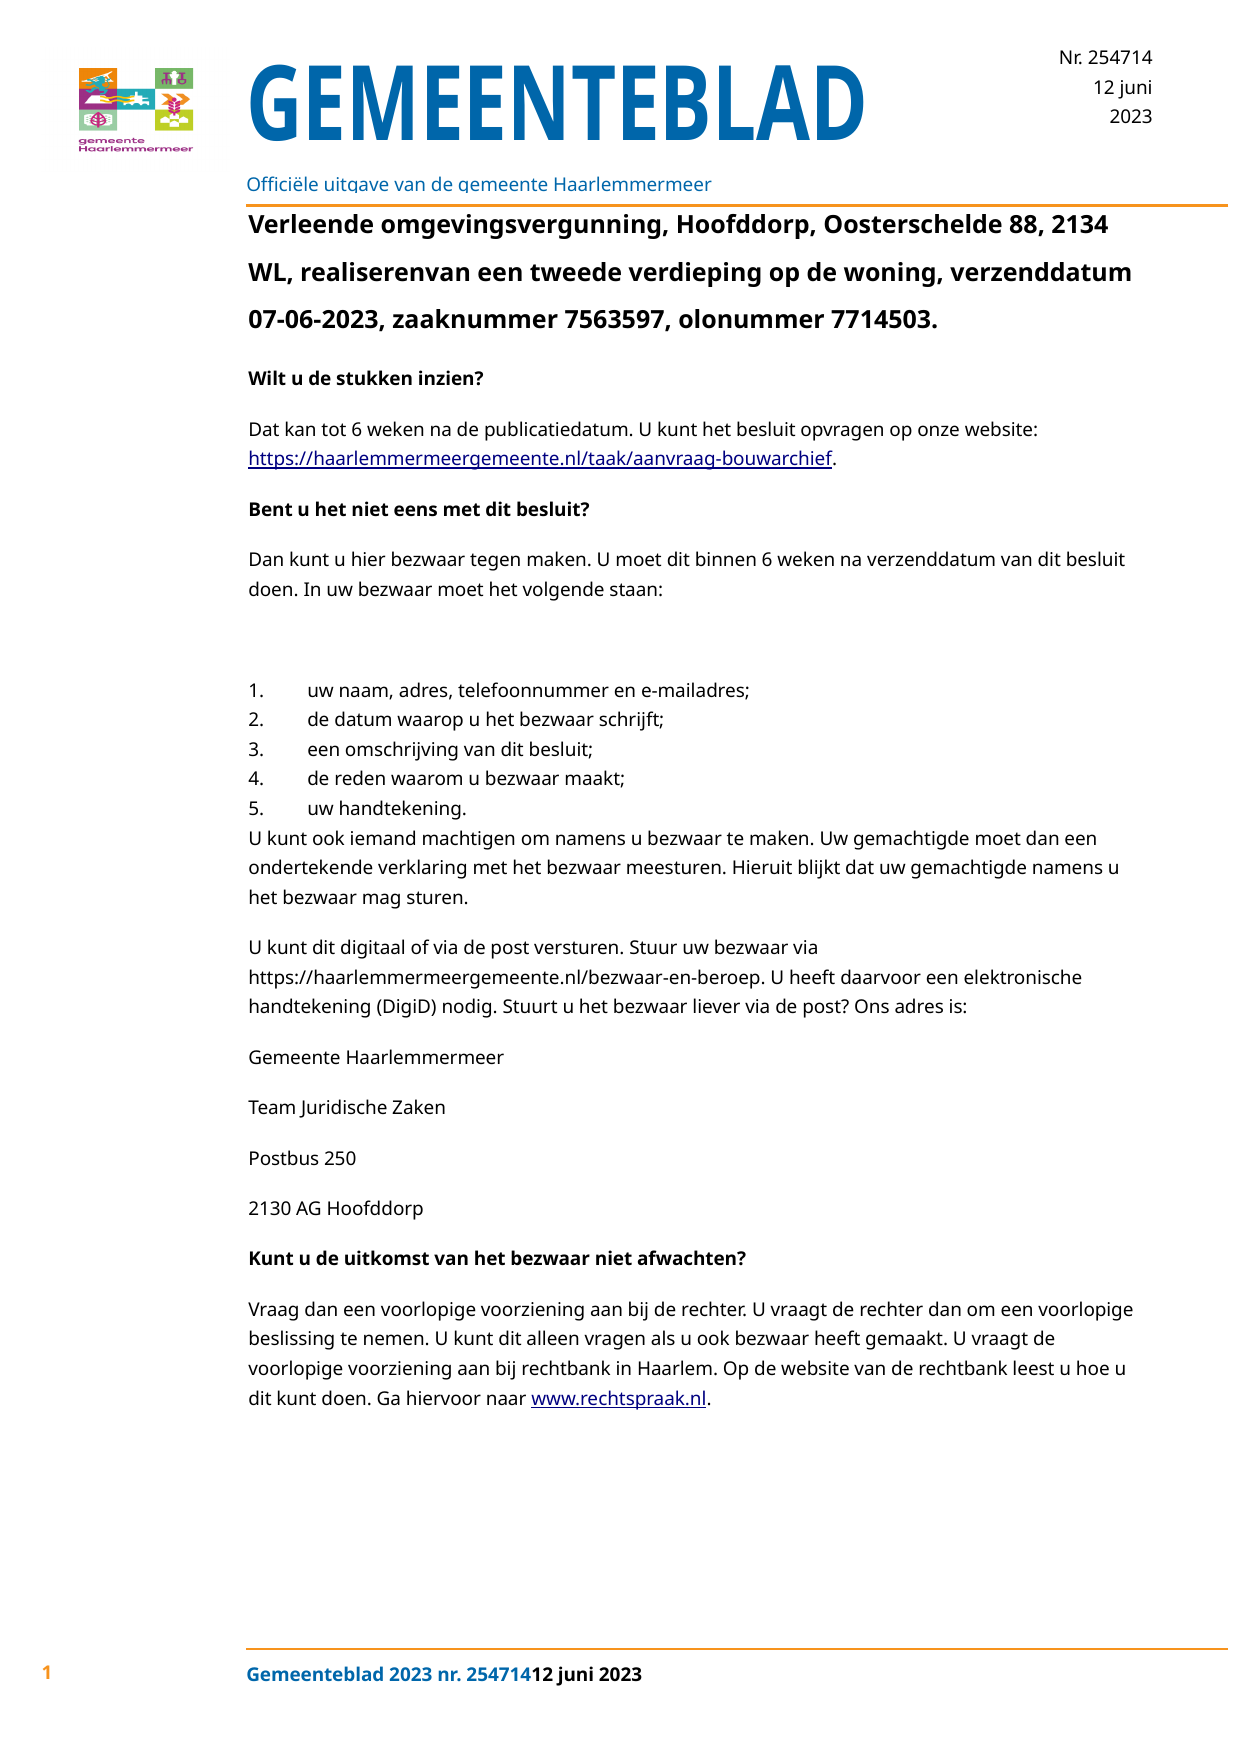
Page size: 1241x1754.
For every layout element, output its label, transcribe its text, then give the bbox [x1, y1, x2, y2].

text Bent u het niet eens met dit besluit? [248, 496, 1152, 522]
text U kunt dit digitaal of via de post versturen. Stuur uw bezwaar via https://haarlemmermeergemeente.nl/bezwaar-en-beroep. U heeft daarvoor een elektronische handtekening (DigiD) nodig. Stuurt u het bezwaar liever via de post? Ons adres is: [248, 934, 1152, 1019]
text 2130 AG Hoofddorp [248, 1195, 1152, 1221]
picture [41, 47, 231, 172]
list een omschrijving van dit besluit; [248, 736, 1152, 762]
text Verleende omgevingsvergunning, Hoofddorp, Oosterschelde 88, 2134 WL, realiserenvan een tweede verdieping op de woning, verzenddatum 07-06-2023, zaaknummer 7563597, olonummer 7714503. [248, 207, 1152, 336]
text Team Juridische Zaken [248, 1094, 1152, 1120]
text Wilt u de stukken inzien? [248, 366, 1152, 391]
text Postbus 250 [248, 1145, 1152, 1170]
list de datum waarop u het bezwaar schrijft; [248, 706, 1152, 732]
text Gemeente Haarlemmermeer [248, 1044, 1152, 1069]
text Vraag dan een voorlopige voorziening aan bij de rechter. U vraagt de rechter dan om een voorlopige beslissing te nemen. U kunt dit alleen vragen als u ook bezwaar heeft gemaakt. U vraagt de voorlopige voorziening aan bij rechtbank in Haarlem. Op de website van de rechtbank leest u hoe u dit kunt doen. Ga hiervoor naar www.rechtspraak.nl. [248, 1296, 1152, 1410]
text Dat kan tot 6 weken na de publicatiedatum. U kunt het besluit opvragen op onze website: https://haarlemmermeergemeente.nl/taak/aanvraag-bouwarchief. [248, 416, 1152, 471]
list uw handtekening. [248, 795, 1152, 821]
list de reden waarom u bezwaar maakt; [248, 766, 1152, 791]
text U kunt ook iemand machtigen om namens u bezwaar te maken. Uw gemachtigde moet dan een ondertekende verklaring met het bezwaar meesturen. Hieruit blijkt dat uw gemachtigde namens u het bezwaar mag sturen. [248, 825, 1152, 909]
list uw naam, adres, telefoonnummer en e-mailadres; [248, 677, 1152, 702]
text Dan kunt u hier bezwaar tegen maken. U moet dit binnen 6 weken na verzenddatum van dit besluit doen. In uw bezwaar moet het volgende staan: [248, 546, 1152, 602]
text Kunt u de uitkomst van het bezwaar niet afwachten? [248, 1246, 1152, 1271]
